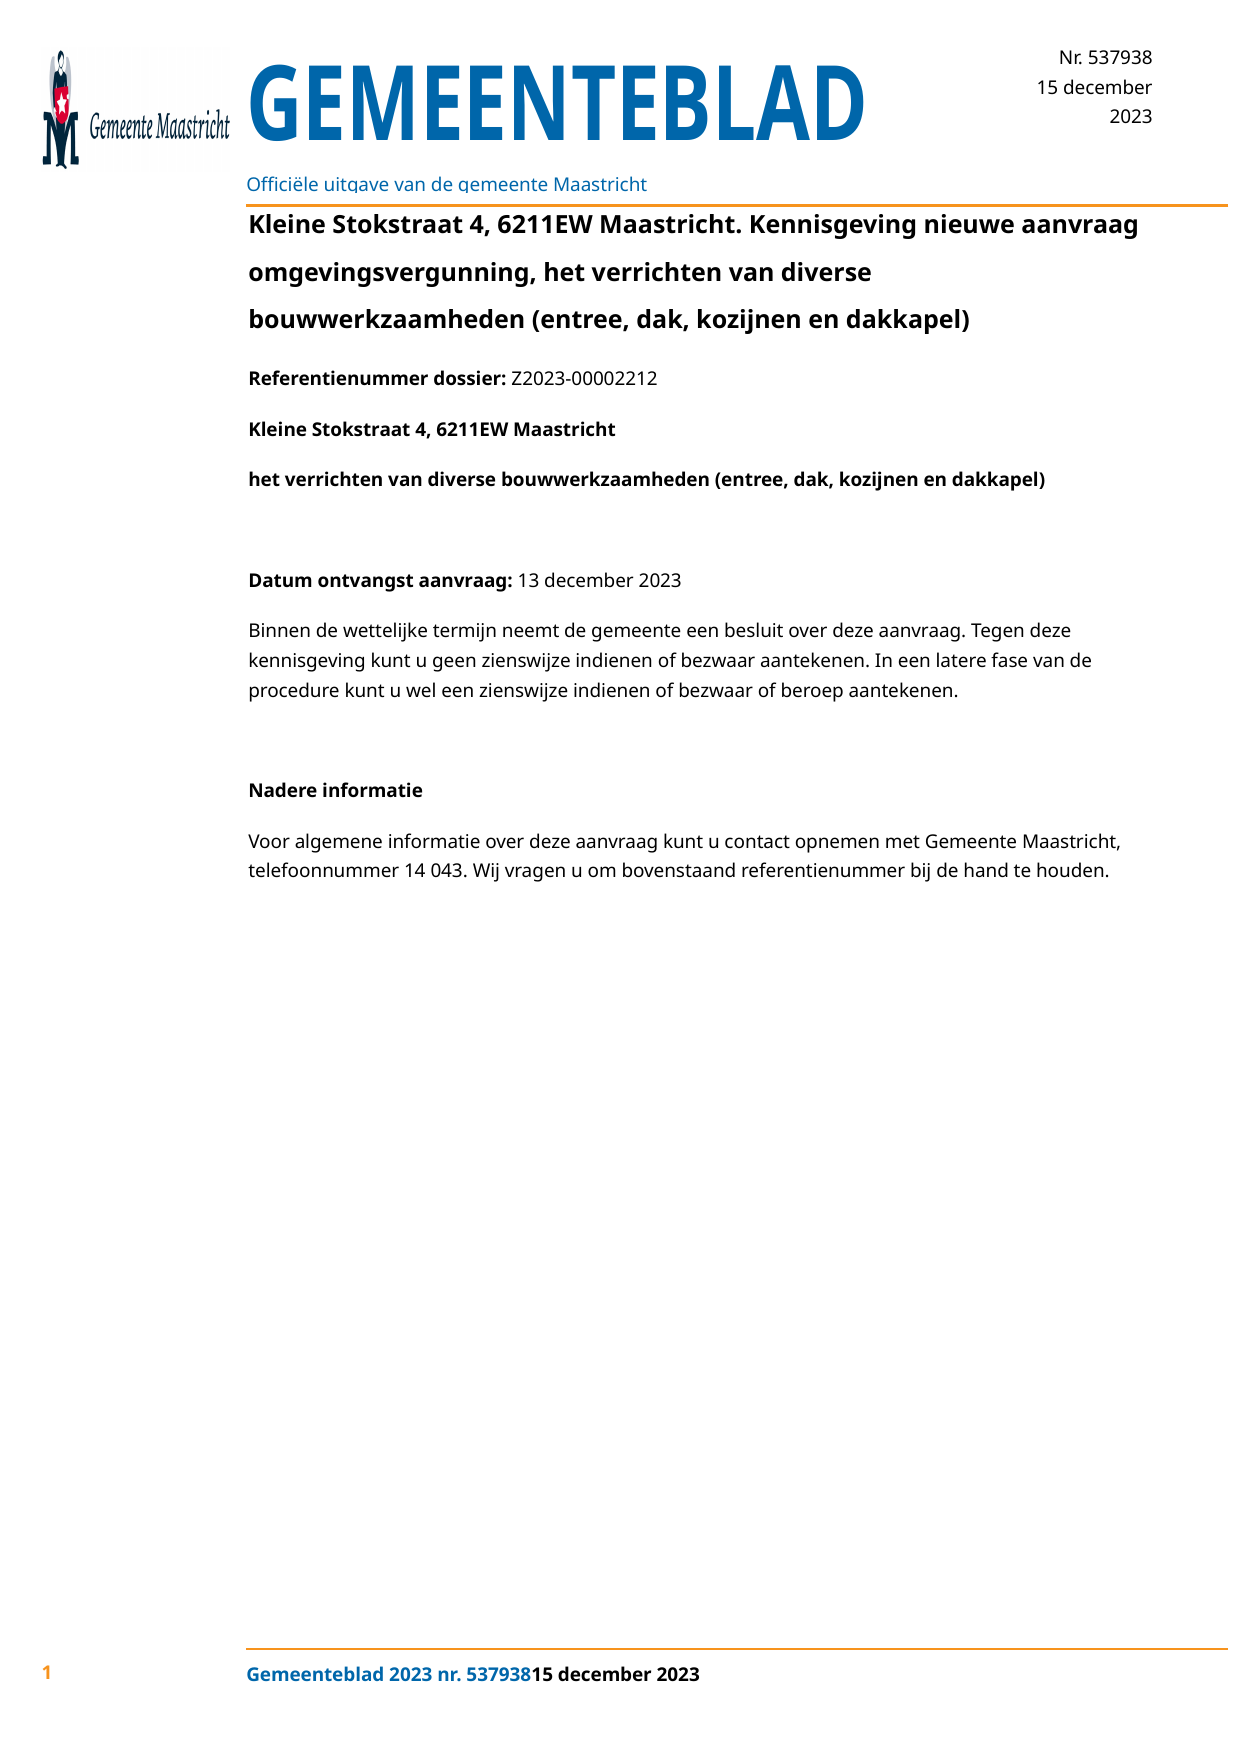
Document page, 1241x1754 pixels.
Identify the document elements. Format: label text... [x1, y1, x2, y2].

text Binnen de wettelijke termijn neemt de gemeente een besluit over deze aanvraag. Tegen deze kennisgeving kunt u geen zienswijze indienen of bezwaar aantekenen. In een latere fase van de procedure kunt u wel een zienswijze indienen of bezwaar of beroep aantekenen. [248, 618, 1152, 702]
picture [41, 47, 231, 172]
text Kleine Stokstraat 4, 6211EW Maastricht [248, 416, 1152, 442]
text Referentienummer dossier: Z2023-00002212 [248, 366, 1152, 391]
text Kleine Stokstraat 4, 6211EW Maastricht. Kennisgeving nieuwe aanvraag omgevingsvergunning, het verrichten van diverse bouwwerkzaamheden (entree, dak, kozijnen en dakkapel) [248, 207, 1152, 336]
text Voor algemene informatie over deze aanvraag kunt u contact opnemen met Gemeente Maastricht, telefoonnummer 14 043. Wij vragen u om bovenstaand referentienummer bij de hand te houden. [248, 828, 1152, 883]
text het verrichten van diverse bouwwerkzaamheden (entree, dak, kozijnen en dakkapel) [248, 466, 1152, 492]
text Nadere informatie [248, 778, 1152, 803]
text Datum ontvangst aanvraag: 13 december 2023 [248, 567, 1152, 593]
